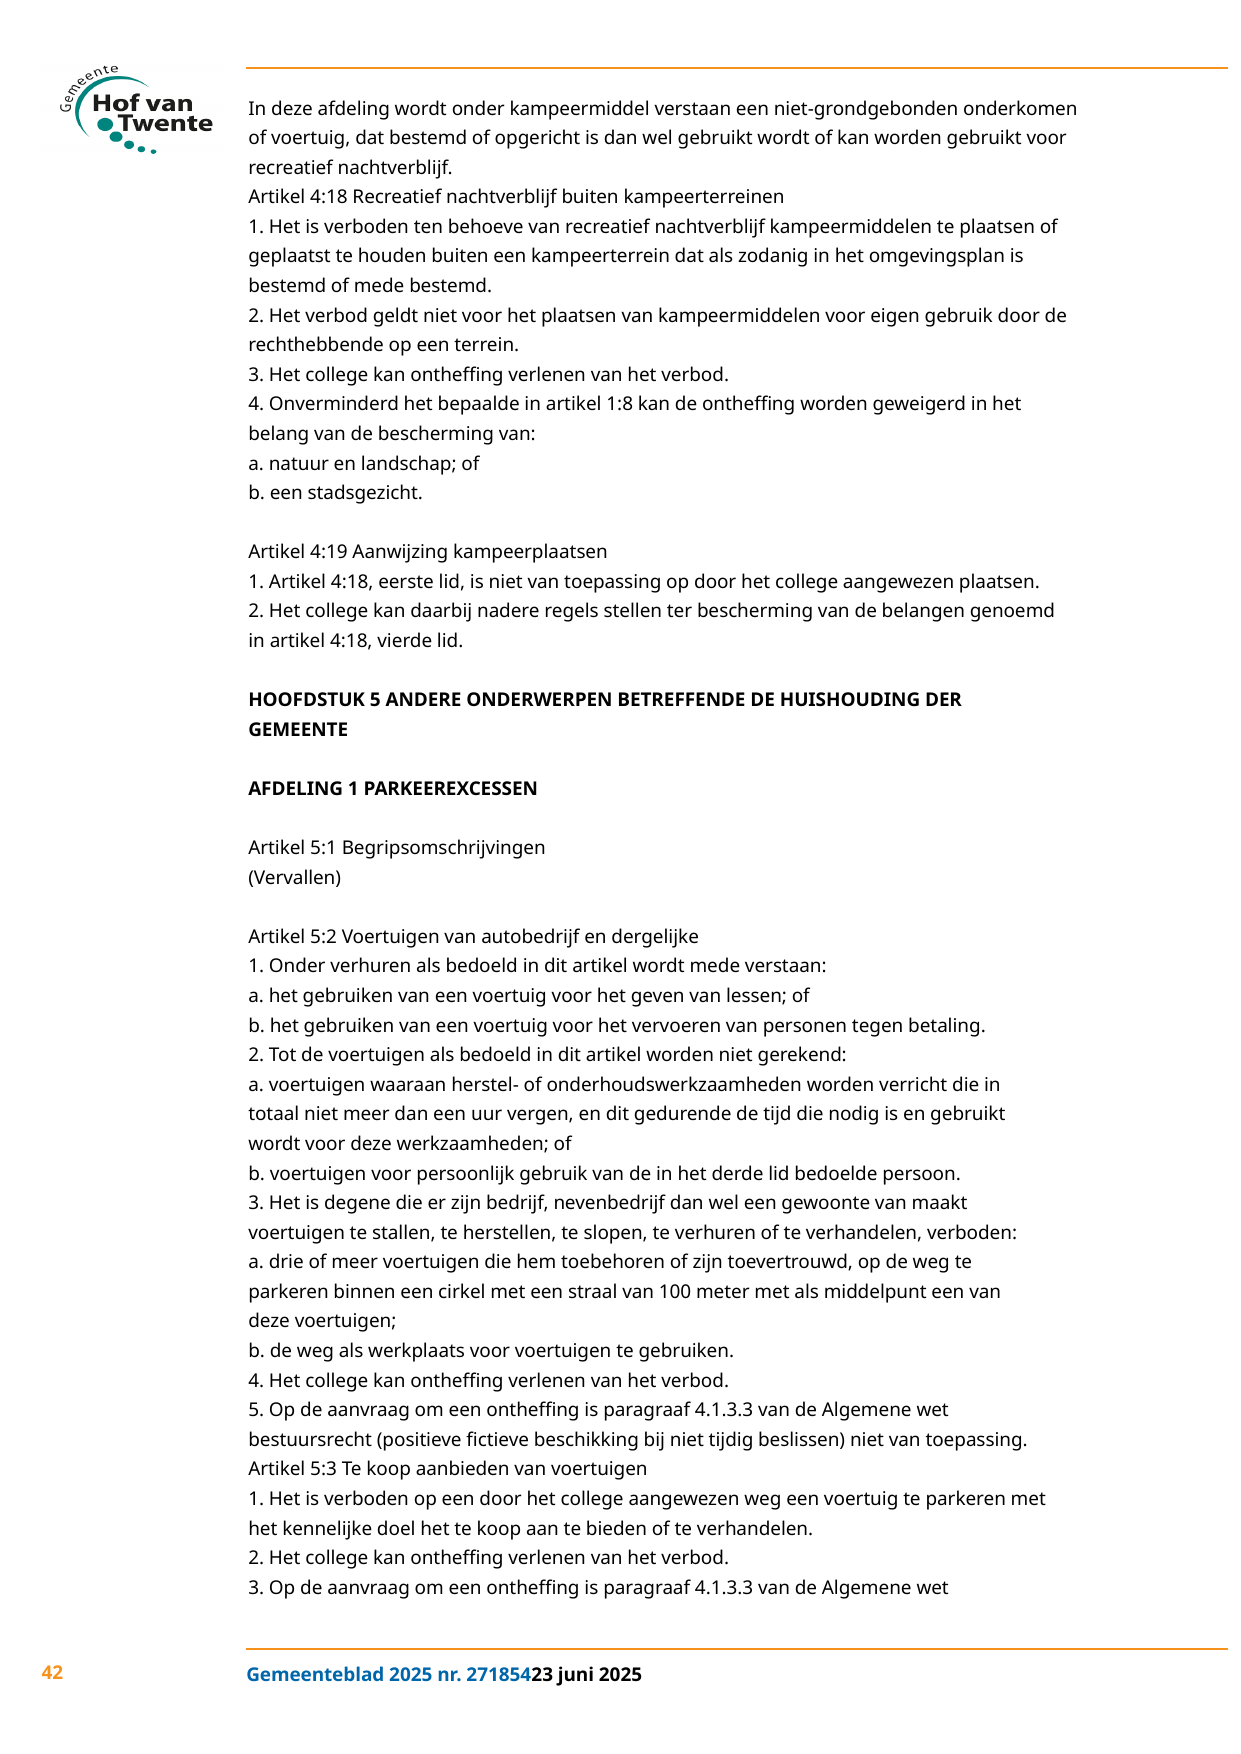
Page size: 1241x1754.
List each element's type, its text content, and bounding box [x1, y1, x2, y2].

text belang van de bescherming van: [248, 420, 1152, 446]
text a. voertuigen waaraan herstel- of onderhoudswerkzaamheden worden verricht die in [248, 1071, 1152, 1097]
text parkeren binnen een cirkel met een straal van 100 meter met als middelpunt een van [248, 1278, 1152, 1304]
text (Vervallen) [248, 864, 1152, 890]
text a. natuur en landschap; of [248, 450, 1152, 476]
text totaal niet meer dan een uur vergen, en dit gedurende de tijd die nodig is en gebruikt [248, 1101, 1152, 1126]
text rechthebbende op een terrein. [248, 331, 1152, 357]
text in artikel 4:18, vierde lid. [248, 627, 1152, 653]
text 4. Het college kan ontheffing verlenen van het verbod. [248, 1367, 1152, 1393]
text Artikel 5:2 Voertuigen van autobedrijf en dergelijke [248, 923, 1152, 949]
text b. de weg als werkplaats voor voertuigen te gebruiken. [248, 1337, 1152, 1363]
text bestuursrecht (positieve fictieve beschikking bij niet tijdig beslissen) niet van toepassing. [248, 1426, 1152, 1452]
text 3. Het is degene die er zijn bedrijf, nevenbedrijf dan wel een gewoonte van maakt [248, 1189, 1152, 1215]
text voertuigen te stallen, te herstellen, te slopen, te verhuren of te verhandelen, verboden: [248, 1219, 1152, 1245]
text GEMEENTE [248, 716, 1152, 742]
text b. een stadsgezicht. [248, 479, 1152, 505]
text 5. Op de aanvraag om een ontheffing is paragraaf 4.1.3.3 van de Algemene wet [248, 1396, 1152, 1422]
text 2. Het verbod geldt niet voor het plaatsen van kampeermiddelen voor eigen gebruik door de [248, 302, 1152, 328]
text AFDELING 1 PARKEEREXCESSEN [248, 775, 1152, 801]
text a. het gebruiken van een voertuig voor het geven van lessen; of [248, 982, 1152, 1008]
text Artikel 5:1 Begripsomschrijvingen [248, 834, 1152, 860]
text Artikel 4:18 Recreatief nachtverblijf buiten kampeerterreinen [248, 183, 1152, 209]
text Artikel 5:3 Te koop aanbieden van voertuigen [248, 1456, 1152, 1481]
text of voertuig, dat bestemd of opgericht is dan wel gebruikt wordt of kan worden gebruikt voor [248, 124, 1152, 150]
text 1. Artikel 4:18, eerste lid, is niet van toepassing op door het college aangewezen plaatsen. [248, 568, 1152, 594]
text recreatief nachtverblijf. [248, 154, 1152, 180]
text In deze afdeling wordt onder kampeermiddel verstaan een niet-grondgebonden onderkomen [248, 95, 1152, 121]
text Artikel 4:19 Aanwijzing kampeerplaatsen [248, 538, 1152, 564]
text 1. Het is verboden ten behoeve van recreatief nachtverblijf kampeermiddelen te plaatsen of [248, 213, 1152, 239]
text HOOFDSTUK 5 ANDERE ONDERWERPEN BETREFFENDE DE HUISHOUDING DER [248, 686, 1152, 712]
text wordt voor deze werkzaamheden; of [248, 1130, 1152, 1156]
text 2. Tot de voertuigen als bedoeld in dit artikel worden niet gerekend: [248, 1041, 1152, 1067]
text bestemd of mede bestemd. [248, 272, 1152, 298]
text deze voertuigen; [248, 1308, 1152, 1333]
text 2. Het college kan ontheffing verlenen van het verbod. [248, 1544, 1152, 1570]
text 1. Het is verboden op een door het college aangewezen weg een voertuig te parkeren met [248, 1485, 1152, 1511]
text 3. Op de aanvraag om een ontheffing is paragraaf 4.1.3.3 van de Algemene wet [248, 1574, 1152, 1600]
text b. voertuigen voor persoonlijk gebruik van de in het derde lid bedoelde persoon. [248, 1160, 1152, 1186]
text b. het gebruiken van een voertuig voor het vervoeren van personen tegen betaling. [248, 1012, 1152, 1038]
text geplaatst te houden buiten een kampeerterrein dat als zodanig in het omgevingsplan is [248, 243, 1152, 268]
text a. drie of meer voertuigen die hem toebehoren of zijn toevertrouwd, op de weg te [248, 1248, 1152, 1274]
text 3. Het college kan ontheffing verlenen van het verbod. [248, 361, 1152, 387]
text 2. Het college kan daarbij nadere regels stellen ter bescherming van de belangen genoemd [248, 598, 1152, 623]
text 4. Onverminderd het bepaalde in artikel 1:8 kan de ontheffing worden geweigerd in het [248, 391, 1152, 416]
text het kennelijke doel het te koop aan te bieden of te verhandelen. [248, 1515, 1152, 1541]
text 1. Onder verhuren als bedoeld in dit artikel wordt mede verstaan: [248, 953, 1152, 978]
picture [41, 47, 231, 172]
